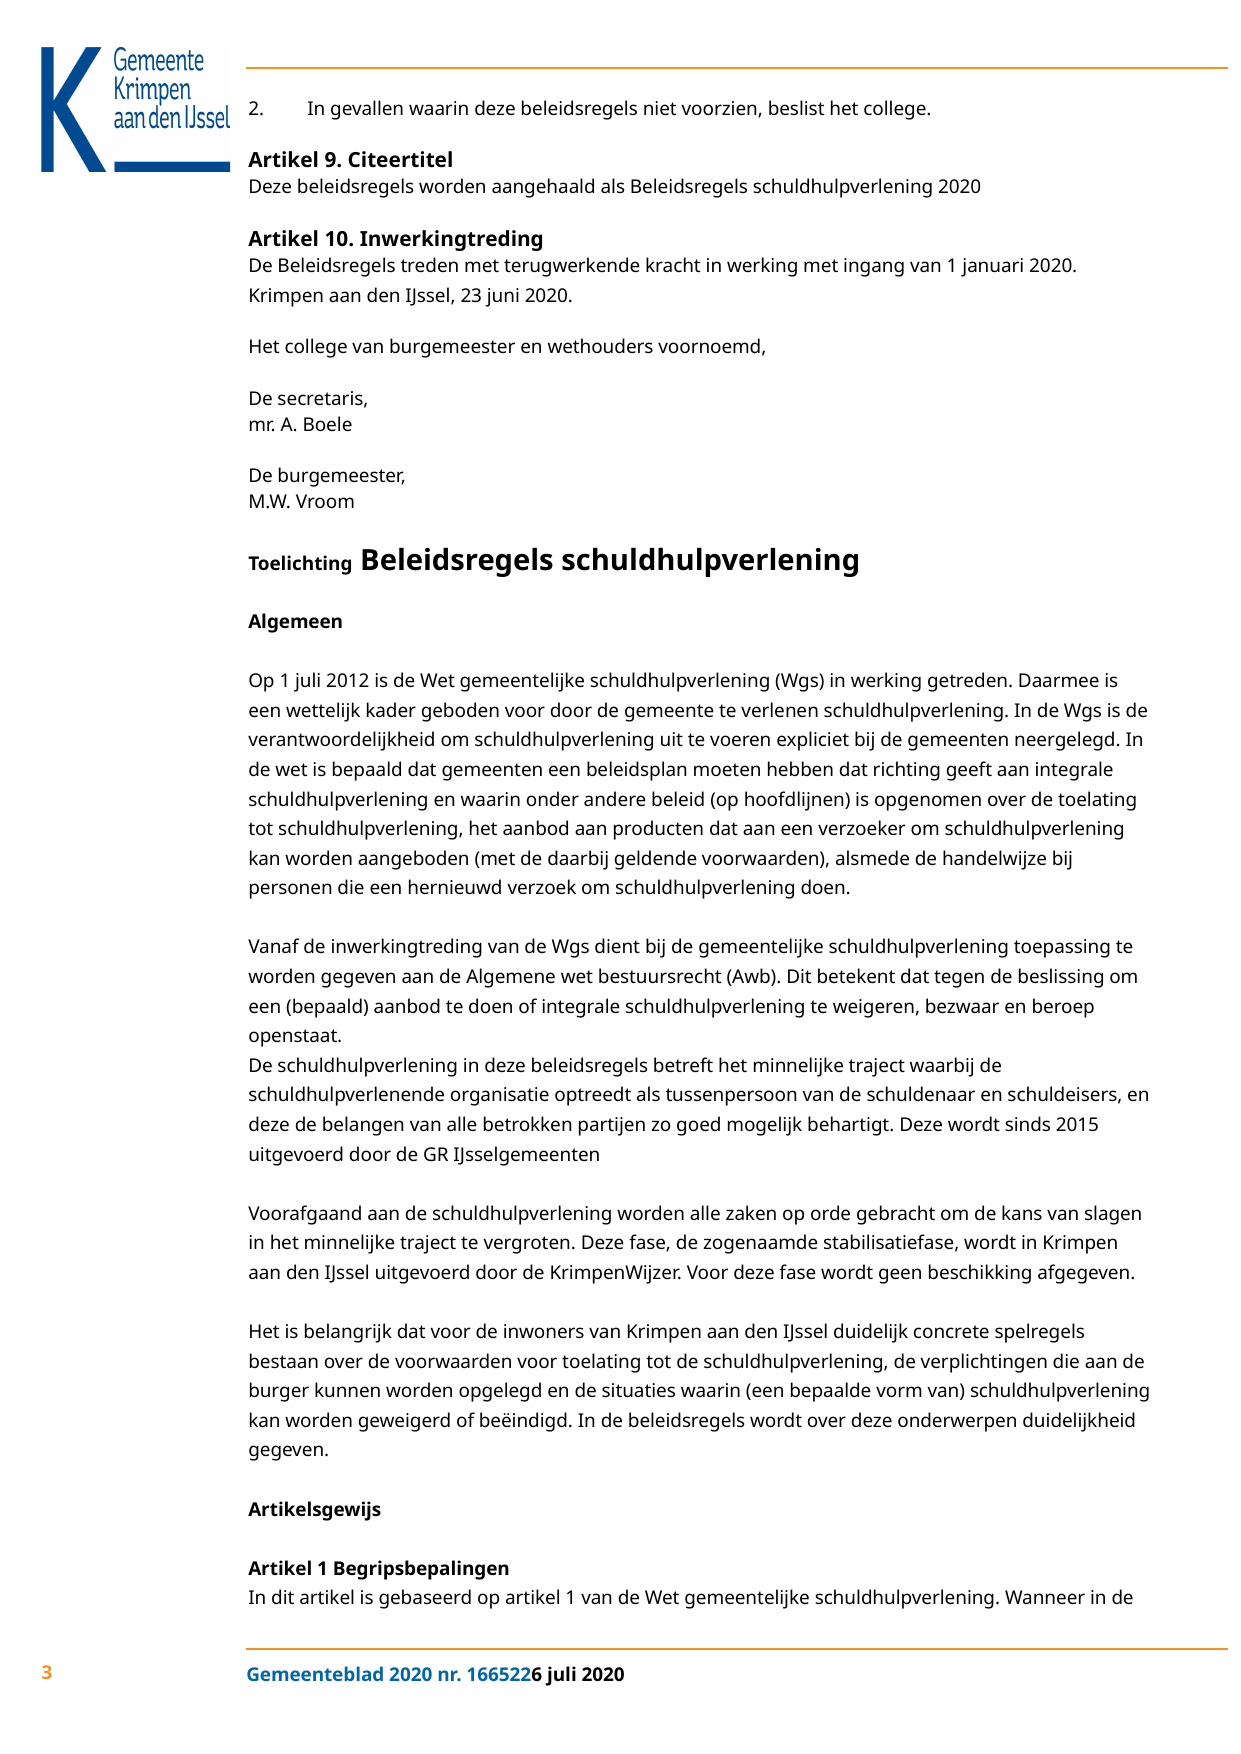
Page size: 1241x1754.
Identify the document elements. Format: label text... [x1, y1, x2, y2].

text De secretaris, [248, 385, 1152, 411]
text Voorafgaand aan de schuldhulpverlening worden alle zaken op orde gebracht om de kans van slagen in het minnelijke traject te vergroten. Deze fase, de zogenaamde stabilisatiefase, wordt in Krimpen aan den IJssel uitgevoerd door de KrimpenWijzer. Voor deze fase wordt geen beschikking afgegeven. [248, 1200, 1152, 1285]
text Artikel 1 Begripsbepalingen [248, 1555, 1152, 1581]
text M.W. Vroom [248, 488, 1152, 514]
text Algemeen [248, 608, 1152, 634]
text Krimpen aan den IJssel, 23 juni 2020. [248, 282, 1152, 308]
text Op 1 juli 2012 is de Wet gemeentelijke schuldhulpverlening (Wgs) in werking getreden. Daarmee is een wettelijk kader geboden voor door de gemeente te verlenen schuldhulpverlening. In de Wgs is de verantwoordelijkheid om schuldhulpverlening uit te voeren expliciet bij de gemeenten neergelegd. In de wet is bepaald dat gemeenten een beleidsplan moeten hebben dat richting geeft aan integrale schuldhulpverlening en waarin onder andere beleid (op hoofdlijnen) is opgenomen over de toelating tot schuldhulpverlening, het aanbod aan producten dat aan een verzoeker om schuldhulpverlening kan worden aangeboden (met de daarbij geldende voorwaarden), alsmede de handelwijze bij personen die een hernieuwd verzoek om schuldhulpverlening doen. [248, 667, 1152, 900]
list In gevallen waarin deze beleidsregels niet voorzien, beslist het college. [248, 95, 1152, 121]
text Artikel 9. Citeertitel [248, 145, 1152, 174]
text Vanaf de inwerkingtreding van de Wgs dient bij de gemeentelijke schuldhulpverlening toepassing te worden gegeven aan de Algemene wet bestuursrecht (Awb). Dit betekent dat tegen de beslissing om een (bepaald) aanbod te doen of integrale schuldhulpverlening te weigeren, bezwaar en beroep openstaat. [248, 934, 1152, 1048]
text De burgemeester, [248, 462, 1152, 488]
text In dit artikel is gebaseerd op artikel 1 van de Wet gemeentelijke schuldhulpverlening. Wanneer in de [248, 1584, 1152, 1610]
text Deze beleidsregels worden aangehaald als Beleidsregels schuldhulpverlening 2020 [248, 174, 1152, 199]
text Toelichting Beleidsregels schuldhulpverlening [248, 539, 1152, 579]
text Artikelsgewijs [248, 1496, 1152, 1521]
text De Beleidsregels treden met terugwerkende kracht in werking met ingang van 1 januari 2020. [248, 252, 1152, 278]
text Het is belangrijk dat voor de inwoners van Krimpen aan den IJssel duidelijk concrete spelregels bestaan over de voorwaarden voor toelating tot de schuldhulpverlening, de verplichtingen die aan de burger kunnen worden opgelegd en de situaties waarin (een bepaalde vorm van) schuldhulpverlening kan worden geweigerd of beëindigd. In de beleidsregels wordt over deze onderwerpen duidelijkheid gegeven. [248, 1318, 1152, 1462]
text Het college van burgemeester en wethouders voornoemd, [248, 333, 1152, 359]
text De schuldhulpverlening in deze beleidsregels betreft het minnelijke traject waarbij de schuldhulpverlenende organisatie optreedt als tussenpersoon van de schuldenaar en schuldeisers, en deze de belangen van alle betrokken partijen zo goed mogelijk behartigt. Deze wordt sinds 2015 uitgevoerd door de GR IJsselgemeenten [248, 1052, 1152, 1166]
picture [41, 47, 231, 172]
text mr. A. Boele [248, 411, 1152, 436]
text Artikel 10. Inwerkingtreding [248, 224, 1152, 252]
